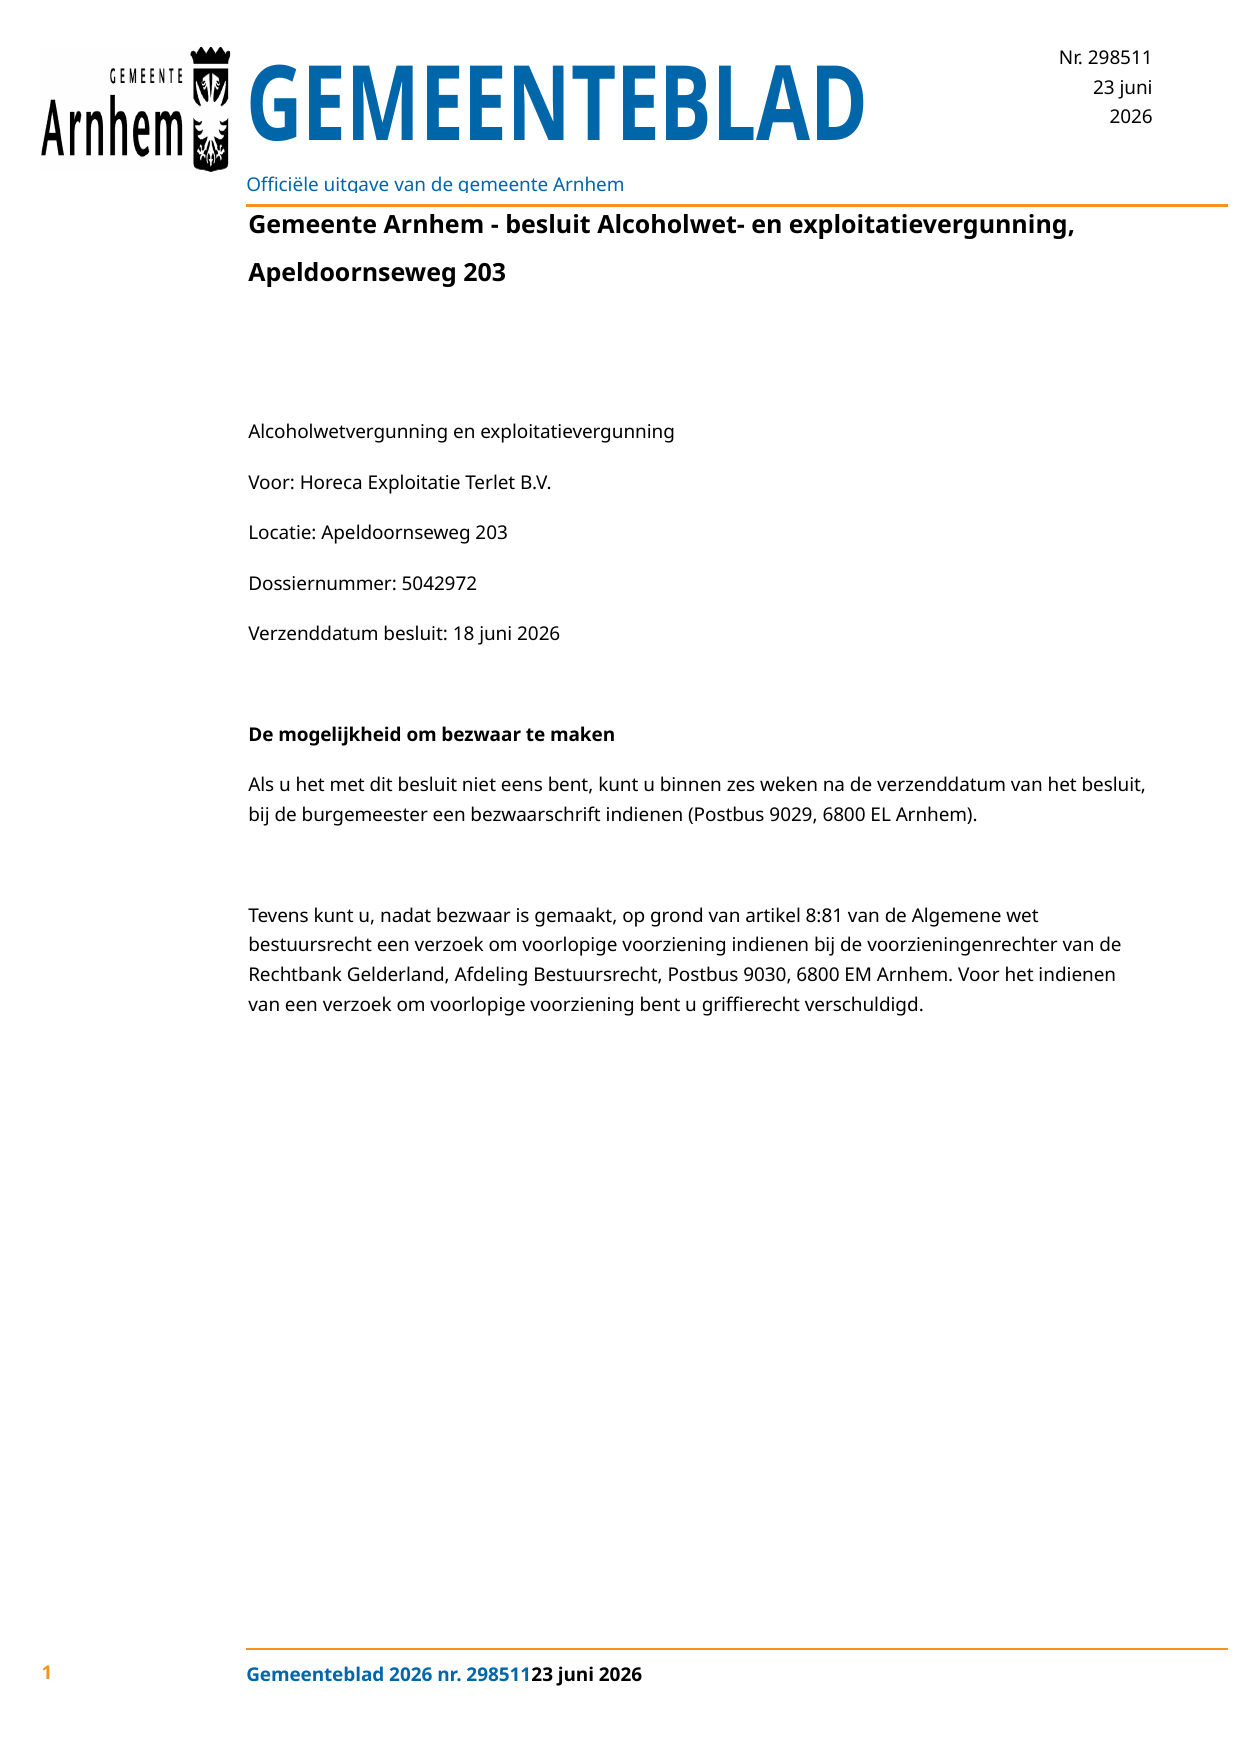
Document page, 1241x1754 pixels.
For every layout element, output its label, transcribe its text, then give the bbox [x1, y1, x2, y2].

text Tevens kunt u, nadat bezwaar is gemaakt, op grond van artikel 8:81 van de Algemene wet bestuursrecht een verzoek om voorlopige voorziening indienen bij de voorzieningenrechter van de Rechtbank Gelderland, Afdeling Bestuursrecht, Postbus 9030, 6800 EM Arnhem. Voor het indienen van een verzoek om voorlopige voorziening bent u griffierecht verschuldigd. [248, 902, 1152, 1017]
text De mogelijkheid om bezwaar te maken [248, 721, 1152, 747]
text Verzenddatum besluit: 18 juni 2026 [248, 620, 1152, 646]
text Dossiernummer: 5042972 [248, 570, 1152, 596]
text Gemeente Arnhem - besluit Alcoholwet- en exploitatievergunning, Apeldoornseweg 203 [248, 207, 1152, 288]
picture [41, 47, 231, 172]
text Als u het met dit besluit niet eens bent, kunt u binnen zes weken na de verzenddatum van het besluit, bij de burgemeester een bezwaarschrift indienen (Postbus 9029, 6800 EL Arnhem). [248, 772, 1152, 827]
text Alcoholwetvergunning en exploitatievergunning [248, 419, 1152, 444]
text Voor: Horeca Exploitatie Terlet B.V. [248, 469, 1152, 495]
text Locatie: Apeldoornseweg 203 [248, 519, 1152, 545]
